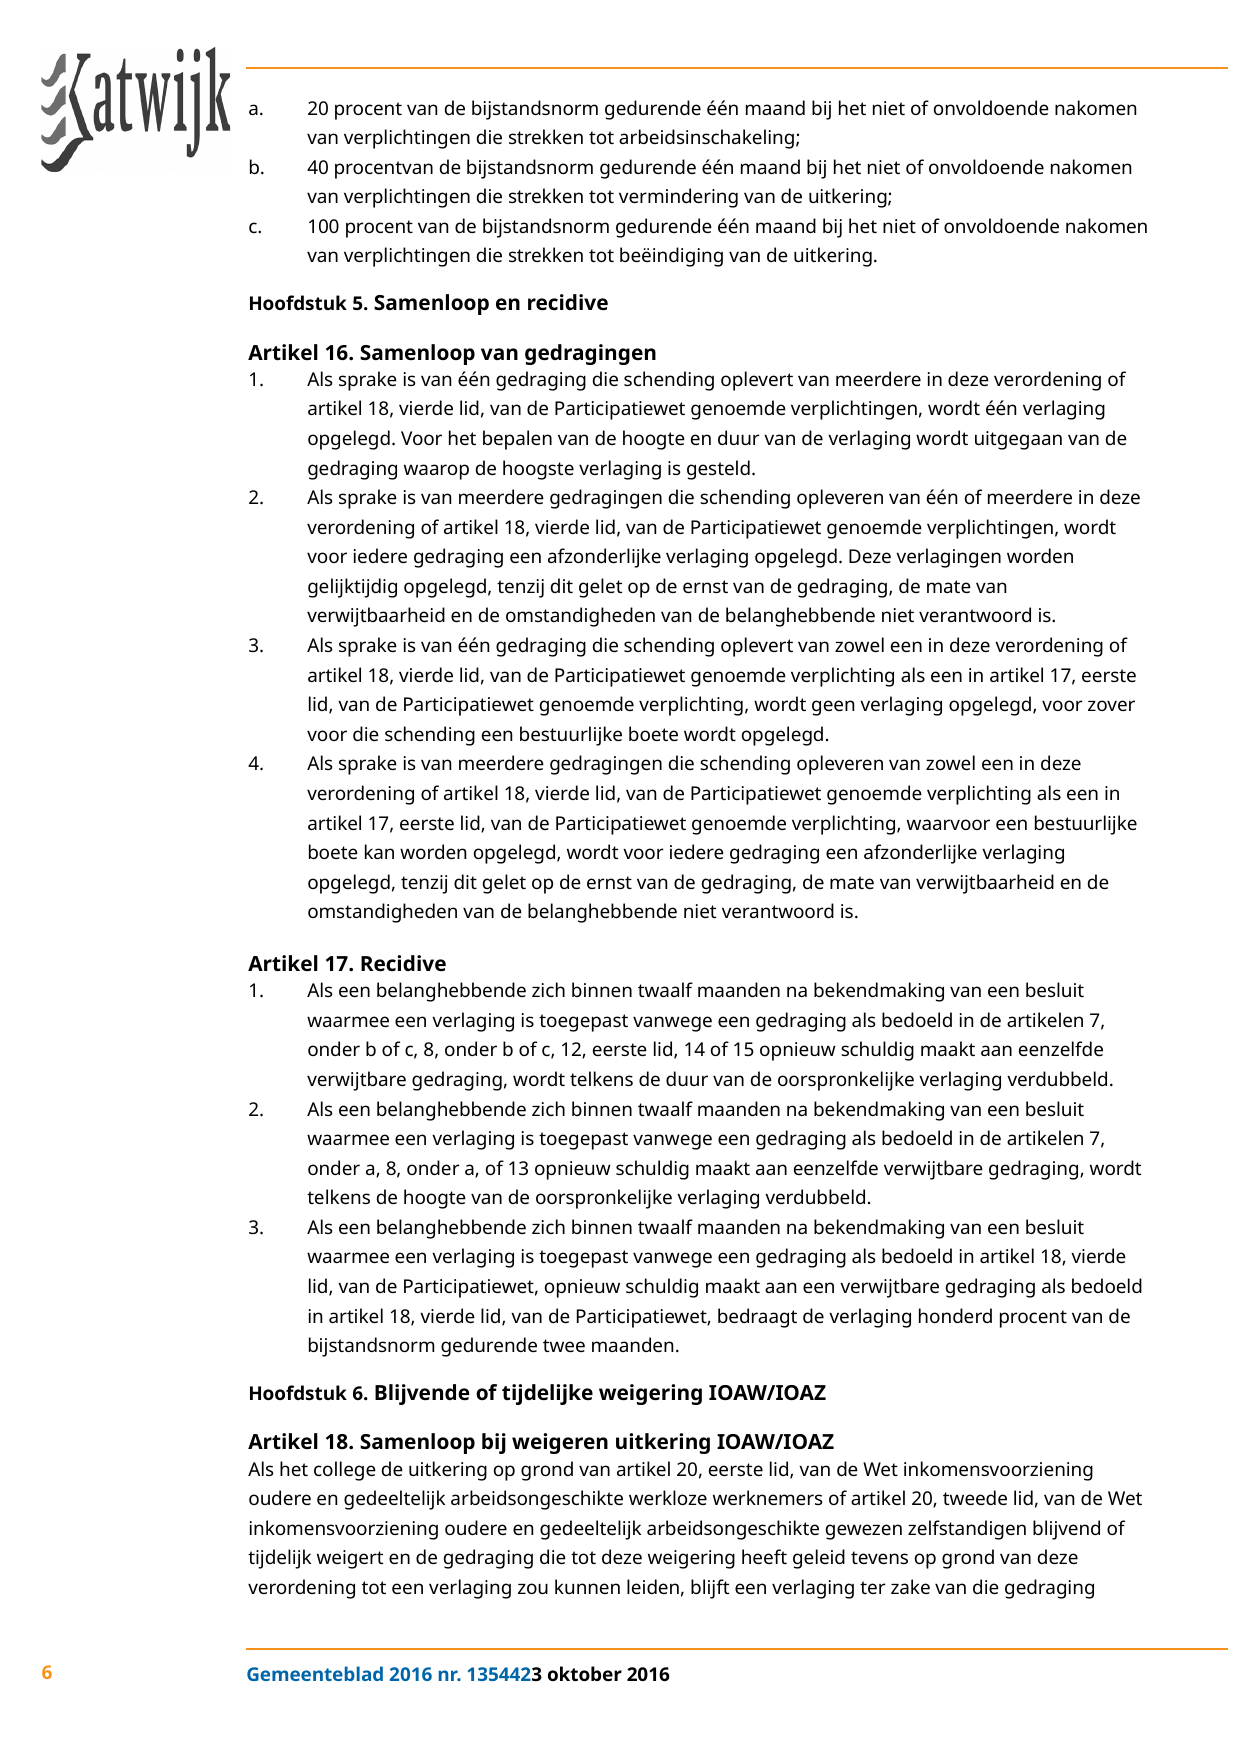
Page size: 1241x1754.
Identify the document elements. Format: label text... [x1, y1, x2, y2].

list Als sprake is van meerdere gedragingen die schending opleveren van zowel een in deze verordening of artikel 18, vierde lid, van de Participatiewet genoemde verplichting als een in artikel 17, eerste lid, van de Participatiewet genoemde verplichting, waarvoor een bestuurlijke boete kan worden opgelegd, wordt voor iedere gedraging een afzonderlijke verlaging opgelegd, tenzij dit gelet op de ernst van de gedraging, de mate van verwijtbaarheid en de omstandigheden van de belanghebbende niet verantwoord is. [248, 751, 1152, 924]
text Artikel 17. Recidive [248, 949, 1152, 977]
list Als een belanghebbende zich binnen twaalf maanden na bekendmaking van een besluit waarmee een verlaging is toegepast vanwege een gedraging als bedoeld in artikel 18, vierde lid, van de Participatiewet, opnieuw schuldig maakt aan een verwijtbare gedraging als bedoeld in artikel 18, vierde lid, van de Participatiewet, bedraagt de verlaging honderd procent van de bijstandsnorm gedurende twee maanden. [248, 1214, 1152, 1358]
text Artikel 16. Samenloop van gedragingen [248, 338, 1152, 366]
list Als sprake is van meerdere gedragingen die schending opleveren van één of meerdere in deze verordening of artikel 18, vierde lid, van de Participatiewet genoemde verplichtingen, wordt voor iedere gedraging een afzonderlijke verlaging opgelegd. Deze verlagingen worden gelijktijdig opgelegd, tenzij dit gelet op de ernst van de gedraging, de mate van verwijtbaarheid en de omstandigheden van de belanghebbende niet verantwoord is. [248, 484, 1152, 628]
list 40 procentvan de bijstandsnorm gedurende één maand bij het niet of onvoldoende nakomen van verplichtingen die strekken tot vermindering van de uitkering; [248, 154, 1152, 209]
list Als sprake is van één gedraging die schending oplevert van zowel een in deze verordening of artikel 18, vierde lid, van de Participatiewet genoemde verplichting als een in artikel 17, eerste lid, van de Participatiewet genoemde verplichting, wordt geen verlaging opgelegd, voor zover voor die schending een bestuurlijke boete wordt opgelegd. [248, 632, 1152, 747]
list Als sprake is van één gedraging die schending oplevert van meerdere in deze verordening of artikel 18, vierde lid, van de Participatiewet genoemde verplichtingen, wordt één verlaging opgelegd. Voor het bepalen van de hoogte en duur van de verlaging wordt uitgegaan van de gedraging waarop de hoogste verlaging is gesteld. [248, 366, 1152, 481]
list Als een belanghebbende zich binnen twaalf maanden na bekendmaking van een besluit waarmee een verlaging is toegepast vanwege een gedraging als bedoeld in de artikelen 7, onder a, 8, onder a, of 13 opnieuw schuldig maakt aan eenzelfde verwijtbare gedraging, wordt telkens de hoogte van de oorspronkelijke verlaging verdubbeld. [248, 1096, 1152, 1210]
list Als een belanghebbende zich binnen twaalf maanden na bekendmaking van een besluit waarmee een verlaging is toegepast vanwege een gedraging als bedoeld in de artikelen 7, onder b of c, 8, onder b of c, 12, eerste lid, 14 of 15 opnieuw schuldig maakt aan eenzelfde verwijtbare gedraging, wordt telkens de duur van de oorspronkelijke verlaging verdubbeld. [248, 977, 1152, 1092]
picture [41, 47, 231, 172]
list 20 procent van de bijstandsnorm gedurende één maand bij het niet of onvoldoende nakomen van verplichtingen die strekken tot arbeidsinschakeling; [248, 95, 1152, 150]
text Hoofdstuk 5. Samenloop en recidive [248, 288, 1152, 317]
text Als het college de uitkering op grond van artikel 20, eerste lid, van de Wet inkomensvoorziening oudere en gedeeltelijk arbeidsongeschikte werkloze werknemers of artikel 20, tweede lid, van de Wet inkomensvoorziening oudere en gedeeltelijk arbeidsongeschikte gewezen zelfstandigen blijvend of tijdelijk weigert en de gedraging die tot deze weigering heeft geleid tevens op grond van deze verordening tot een verlaging zou kunnen leiden, blijft een verlaging ter zake van die gedraging [248, 1456, 1152, 1600]
text Hoofdstuk 6. Blijvende of tijdelijke weigering IOAW/IOAZ [248, 1378, 1152, 1406]
text Artikel 18. Samenloop bij weigeren uitkering IOAW/IOAZ [248, 1427, 1152, 1456]
list 100 procent van de bijstandsnorm gedurende één maand bij het niet of onvoldoende nakomen van verplichtingen die strekken tot beëindiging van de uitkering. [248, 213, 1152, 268]
